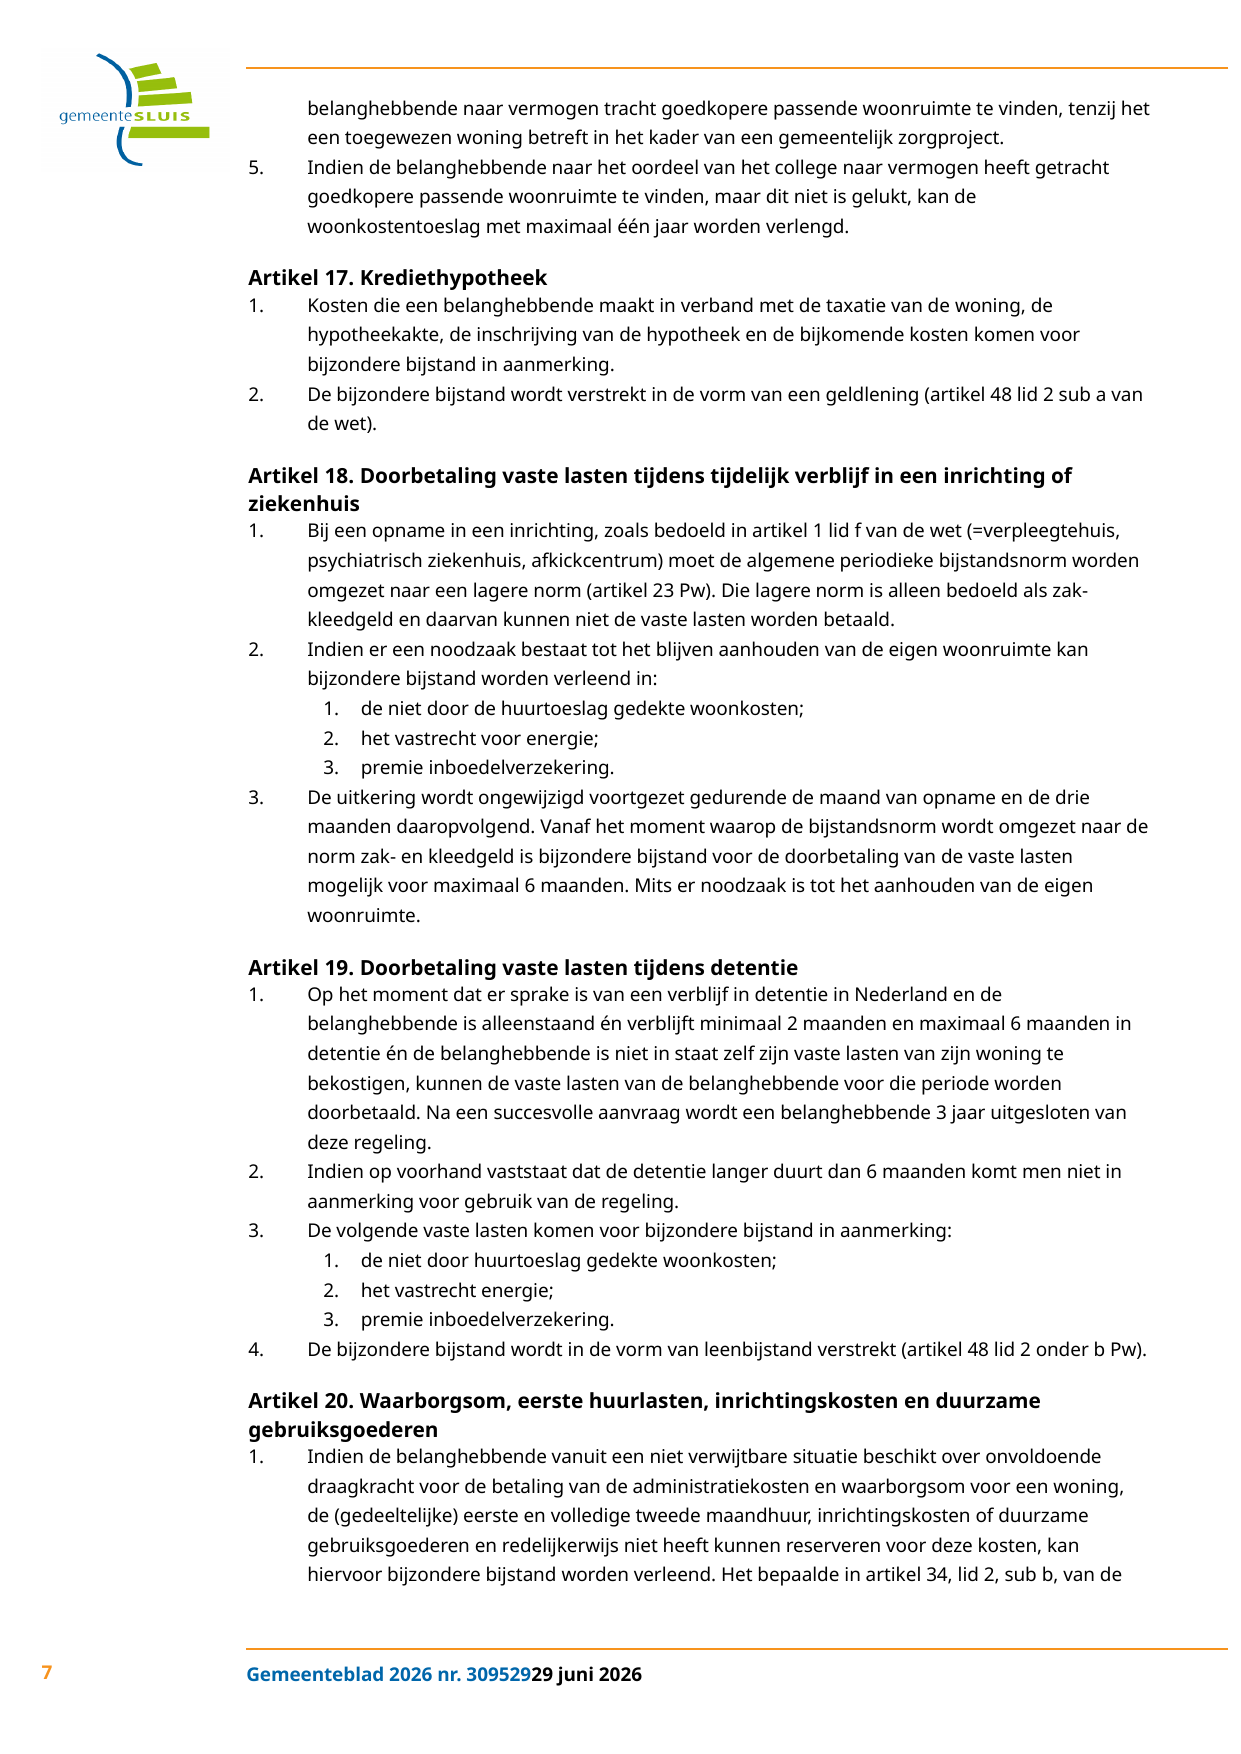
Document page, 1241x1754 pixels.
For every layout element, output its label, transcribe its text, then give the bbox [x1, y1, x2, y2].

list Indien de belanghebbende vanuit een niet verwijtbare situatie beschikt over onvoldoende draagkracht voor de betaling van de administratiekosten en waarborgsom voor een woning, de (gedeeltelijke) eerste en volledige tweede maandhuur, inrichtingskosten of duurzame gebruiksgoederen en redelijkerwijs niet heeft kunnen reserveren voor deze kosten, kan hiervoor bijzondere bijstand worden verleend. Het bepaalde in artikel 34, lid 2, sub b, van de [248, 1443, 1152, 1587]
list De volgende vaste lasten komen voor bijzondere bijstand in aanmerking: [248, 1218, 1152, 1243]
list de niet door huurtoeslag gedekte woonkosten; [323, 1247, 1152, 1273]
text Artikel 17. Krediethypotheek [248, 263, 1152, 292]
list Kosten die een belanghebbende maakt in verband met de taxatie van de woning, de hypotheekakte, de inschrijving van de hypotheek en de bijkomende kosten komen voor bijzondere bijstand in aanmerking. [248, 292, 1152, 377]
text Artikel 19. Doorbetaling vaste lasten tijdens detentie [248, 953, 1152, 981]
text Artikel 18. Doorbetaling vaste lasten tijdens tijdelijk verblijf in een inrichting of ziekenhuis [248, 461, 1152, 518]
list De bijzondere bijstand wordt verstrekt in de vorm van een geldlening (artikel 48 lid 2 sub a van de wet). [248, 381, 1152, 436]
list de niet door de huurtoeslag gedekte woonkosten; [323, 695, 1152, 721]
list Indien er een noodzaak bestaat tot het blijven aanhouden van de eigen woonruimte kan bijzondere bijstand worden verleend in: [248, 636, 1152, 691]
list Indien op voorhand vaststaat dat de detentie langer duurt dan 6 maanden komt men niet in aanmerking voor gebruik van de regeling. [248, 1158, 1152, 1214]
list De bijzondere bijstand wordt in de vorm van leenbijstand verstrekt (artikel 48 lid 2 onder b Pw). [248, 1336, 1152, 1362]
list premie inboedelverzekering. [323, 1306, 1152, 1332]
list Op het moment dat er sprake is van een verblijf in detentie in Nederland en de belanghebbende is alleenstaand én verblijft minimaal 2 maanden en maximaal 6 maanden in detentie én de belanghebbende is niet in staat zelf zijn vaste lasten van zijn woning te bekostigen, kunnen de vaste lasten van de belanghebbende voor die periode worden doorbetaald. Na een succesvolle aanvraag wordt een belanghebbende 3 jaar uitgesloten van deze regeling. [248, 981, 1152, 1155]
picture [41, 47, 231, 172]
list premie inboedelverzekering. [323, 754, 1152, 780]
list De uitkering wordt ongewijzigd voortgezet gedurende de maand van opname en de drie maanden daaropvolgend. Vanaf het moment waarop de bijstandsnorm wordt omgezet naar de norm zak- en kleedgeld is bijzondere bijstand voor de doorbetaling van de vaste lasten mogelijk voor maximaal 6 maanden. Mits er noodzaak is tot het aanhouden van de eigen woonruimte. [248, 784, 1152, 928]
list Bij een opname in een inrichting, zoals bedoeld in artikel 1 lid f van de wet (=verpleegtehuis, psychiatrisch ziekenhuis, afkickcentrum) moet de algemene periodieke bijstandsnorm worden omgezet naar een lagere norm (artikel 23 Pw). Die lagere norm is alleen bedoeld als zak- kleedgeld en daarvan kunnen niet de vaste lasten worden betaald. [248, 518, 1152, 632]
list het vastrecht energie; [323, 1277, 1152, 1303]
text Artikel 20. Waarborgsom, eerste huurlasten, inrichtingskosten en duurzame gebruiksgoederen [248, 1386, 1152, 1443]
list belanghebbende naar vermogen tracht goedkopere passende woonruimte te vinden, tenzij het een toegewezen woning betreft in het kader van een gemeentelijk zorgproject. [248, 95, 1152, 150]
list Indien de belanghebbende naar het oordeel van het college naar vermogen heeft getracht goedkopere passende woonruimte te vinden, maar dit niet is gelukt, kan de woonkostentoeslag met maximaal één jaar worden verlengd. [248, 154, 1152, 239]
list het vastrecht voor energie; [323, 725, 1152, 750]
